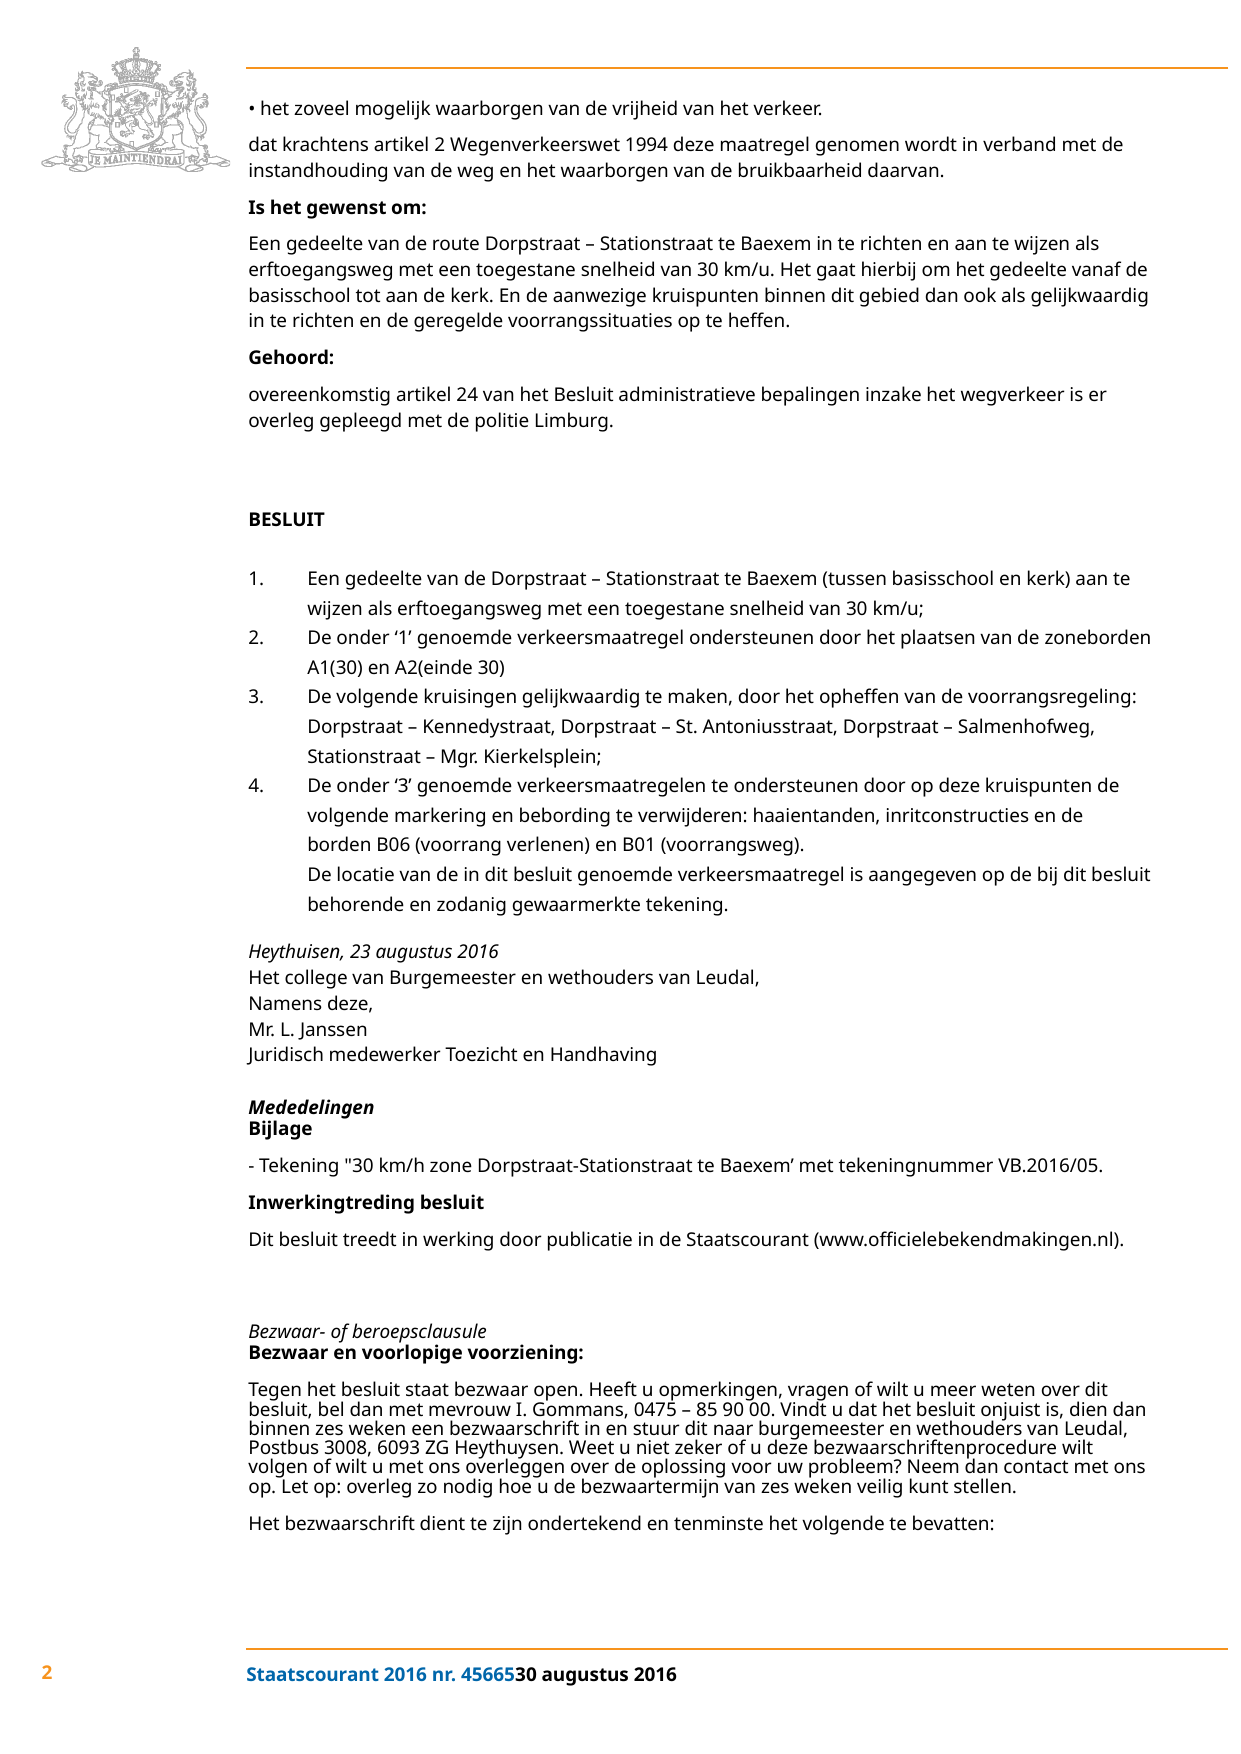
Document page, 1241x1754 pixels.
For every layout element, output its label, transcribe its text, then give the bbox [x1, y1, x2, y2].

text Bezwaar en voorlopige voorziening: [248, 1344, 1152, 1363]
text • het zoveel mogelijk waarborgen van de vrijheid van het verkeer. [248, 95, 1152, 121]
list De onder ‘1’ genoemde verkeersmaatregel ondersteunen door het plaatsen van de zoneborden A1(30) en A2(einde 30) [248, 624, 1152, 680]
text Namens deze, [248, 990, 1152, 1016]
text Het bezwaarschrift dient te zijn ondertekend en tenminste het volgende te bevatten: [248, 1514, 1152, 1534]
text overeenkomstig artikel 24 van het Besluit administratieve bepalingen inzake het wegverkeer is er overleg gepleegd met de politie Limburg. [248, 381, 1152, 432]
text dat krachtens artikel 2 Wegenverkeerswet 1994 deze maatregel genomen wordt in verband met de instandhouding van de weg en het waarborgen van de bruikbaarheid daarvan. [248, 131, 1152, 183]
list De onder ‘3’ genoemde verkeersmaatregelen te ondersteunen door op deze kruispunten de volgende markering en bebording te verwijderen: haaientanden, inritconstructies en de borden B06 (voorrang verlenen) en B01 (voorrangsweg). [248, 772, 1152, 857]
text Juridisch medewerker Toezicht en Handhaving [248, 1041, 1152, 1067]
text Tegen het besluit staat bezwaar open. Heeft u opmerkingen, vragen of wilt u meer weten over dit besluit, bel dan met mevrouw I. Gommans, 0475 – 85 90 00. Vindt u dat het besluit onjuist is, dien dan binnen zes weken een bezwaarschrift in en stuur dit naar burgemeester en wethouders van Leudal, Postbus 3008, 6093 ZG Heythuysen. Weet u niet zeker of u deze bezwaarschriftenprocedure wilt volgen of wilt u met ons overleggen over de oplossing voor uw probleem? Neem dan contact met ons op. Let op: overleg zo nodig hoe u de bezwaartermijn van zes weken veilig kunt stellen. [248, 1381, 1152, 1497]
text Het college van Burgemeester en wethouders van Leudal, [248, 964, 1152, 990]
text Is het gewenst om: [248, 194, 1152, 219]
text BESLUIT [248, 506, 1152, 532]
text Dit besluit treedt in werking door publicatie in de Staatscourant (www.officielebekendmakingen.nl). [248, 1231, 1152, 1250]
text Mr. L. Janssen [248, 1016, 1152, 1041]
text Gehoord: [248, 344, 1152, 370]
list De volgende kruisingen gelijkwaardig te maken, door het opheffen van de voorrangsregeling: Dorpstraat – Kennedystraat, Dorpstraat – St. Antoniusstraat, Dorpstraat – Salmenhofweg, Stationstraat – Mgr. Kierkelsplein; [248, 684, 1152, 768]
text Een gedeelte van de route Dorpstraat – Stationstraat te Baexem in te richten en aan te wijzen als erftoegangsweg met een toegestane snelheid van 30 km/u. Het gaat hierbij om het gedeelte vanaf de basisschool tot aan de kerk. En de aanwezige kruispunten binnen dit gebied dan ook als gelijkwaardig in te richten en de geregelde voorrangssituaties op te heffen. [248, 231, 1152, 333]
text Bijlage [248, 1120, 1152, 1139]
text Inwerkingtreding besluit [248, 1194, 1152, 1213]
text Bezwaar- of beroepsclausule [248, 1318, 1152, 1344]
picture [41, 47, 231, 172]
text Heythuisen, 23 augustus 2016 [248, 938, 1152, 964]
text - Tekening "30 km/h zone Dorpstraat-Stationstraat te Baexem’ met tekeningnummer VB.2016/05. [248, 1157, 1152, 1176]
list De locatie van de in dit besluit genoemde verkeersmaatregel is aangegeven op de bij dit besluit behorende en zodanig gewaarmerkte tekening. [248, 861, 1152, 916]
text Mededelingen [248, 1094, 1152, 1120]
list Een gedeelte van de Dorpstraat – Stationstraat te Baexem (tussen basisschool en kerk) aan te wijzen als erftoegangsweg met een toegestane snelheid van 30 km/u; [248, 565, 1152, 621]
